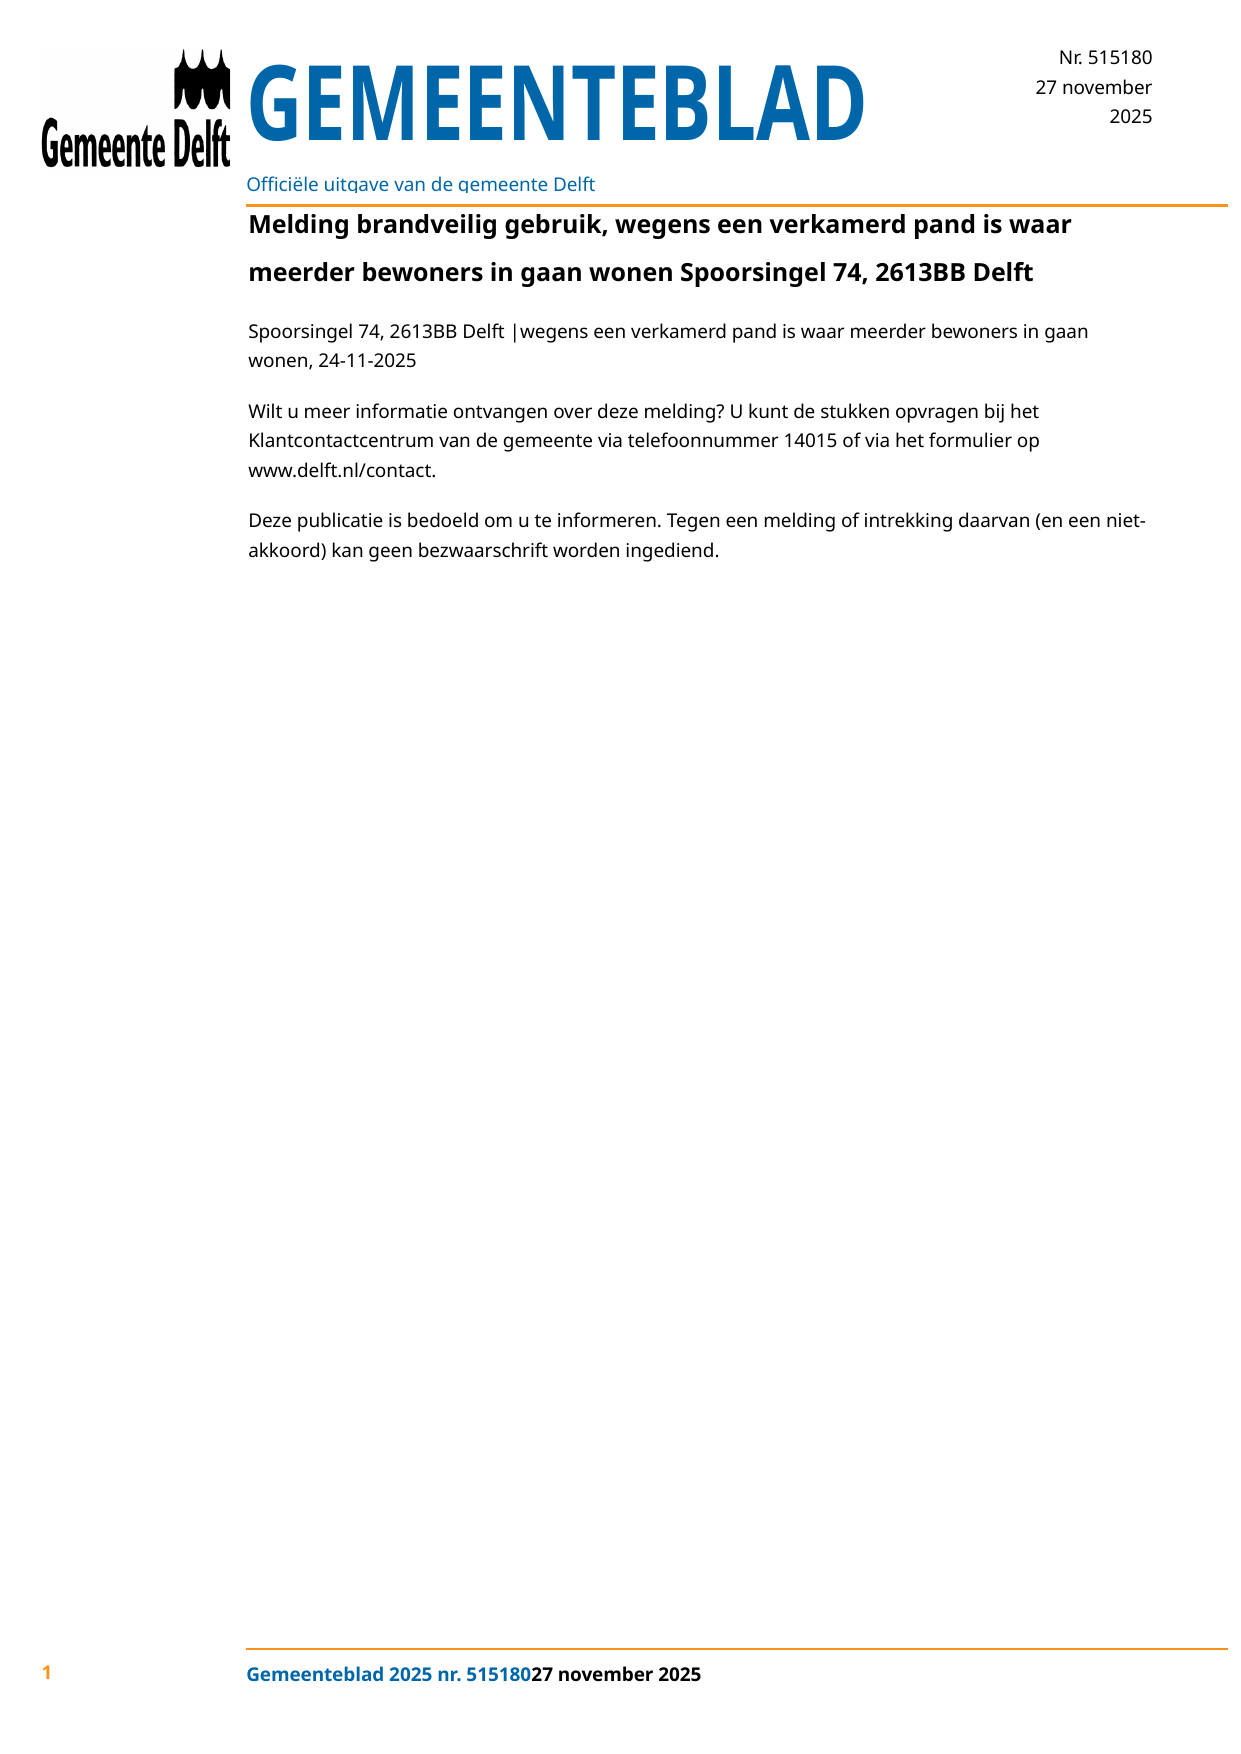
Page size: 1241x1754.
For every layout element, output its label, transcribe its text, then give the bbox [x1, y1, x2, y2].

text Melding brandveilig gebruik, wegens een verkamerd pand is waar meerder bewoners in gaan wonen Spoorsingel 74, 2613BB Delft [248, 207, 1152, 288]
text Deze publicatie is bedoeld om u te informeren. Tegen een melding of intrekking daarvan (en een niet-akkoord) kan geen bezwaarschrift worden ingediend. [248, 507, 1152, 563]
text Wilt u meer informatie ontvangen over deze melding? U kunt de stukken opvragen bij het Klantcontactcentrum van de gemeente via telefoonnummer 14015 of via het formulier op www.delft.nl/contact. [248, 398, 1152, 483]
picture [41, 47, 231, 172]
text Spoorsingel 74, 2613BB Delft |wegens een verkamerd pand is waar meerder bewoners in gaan wonen, 24-11-2025 [248, 318, 1152, 373]
